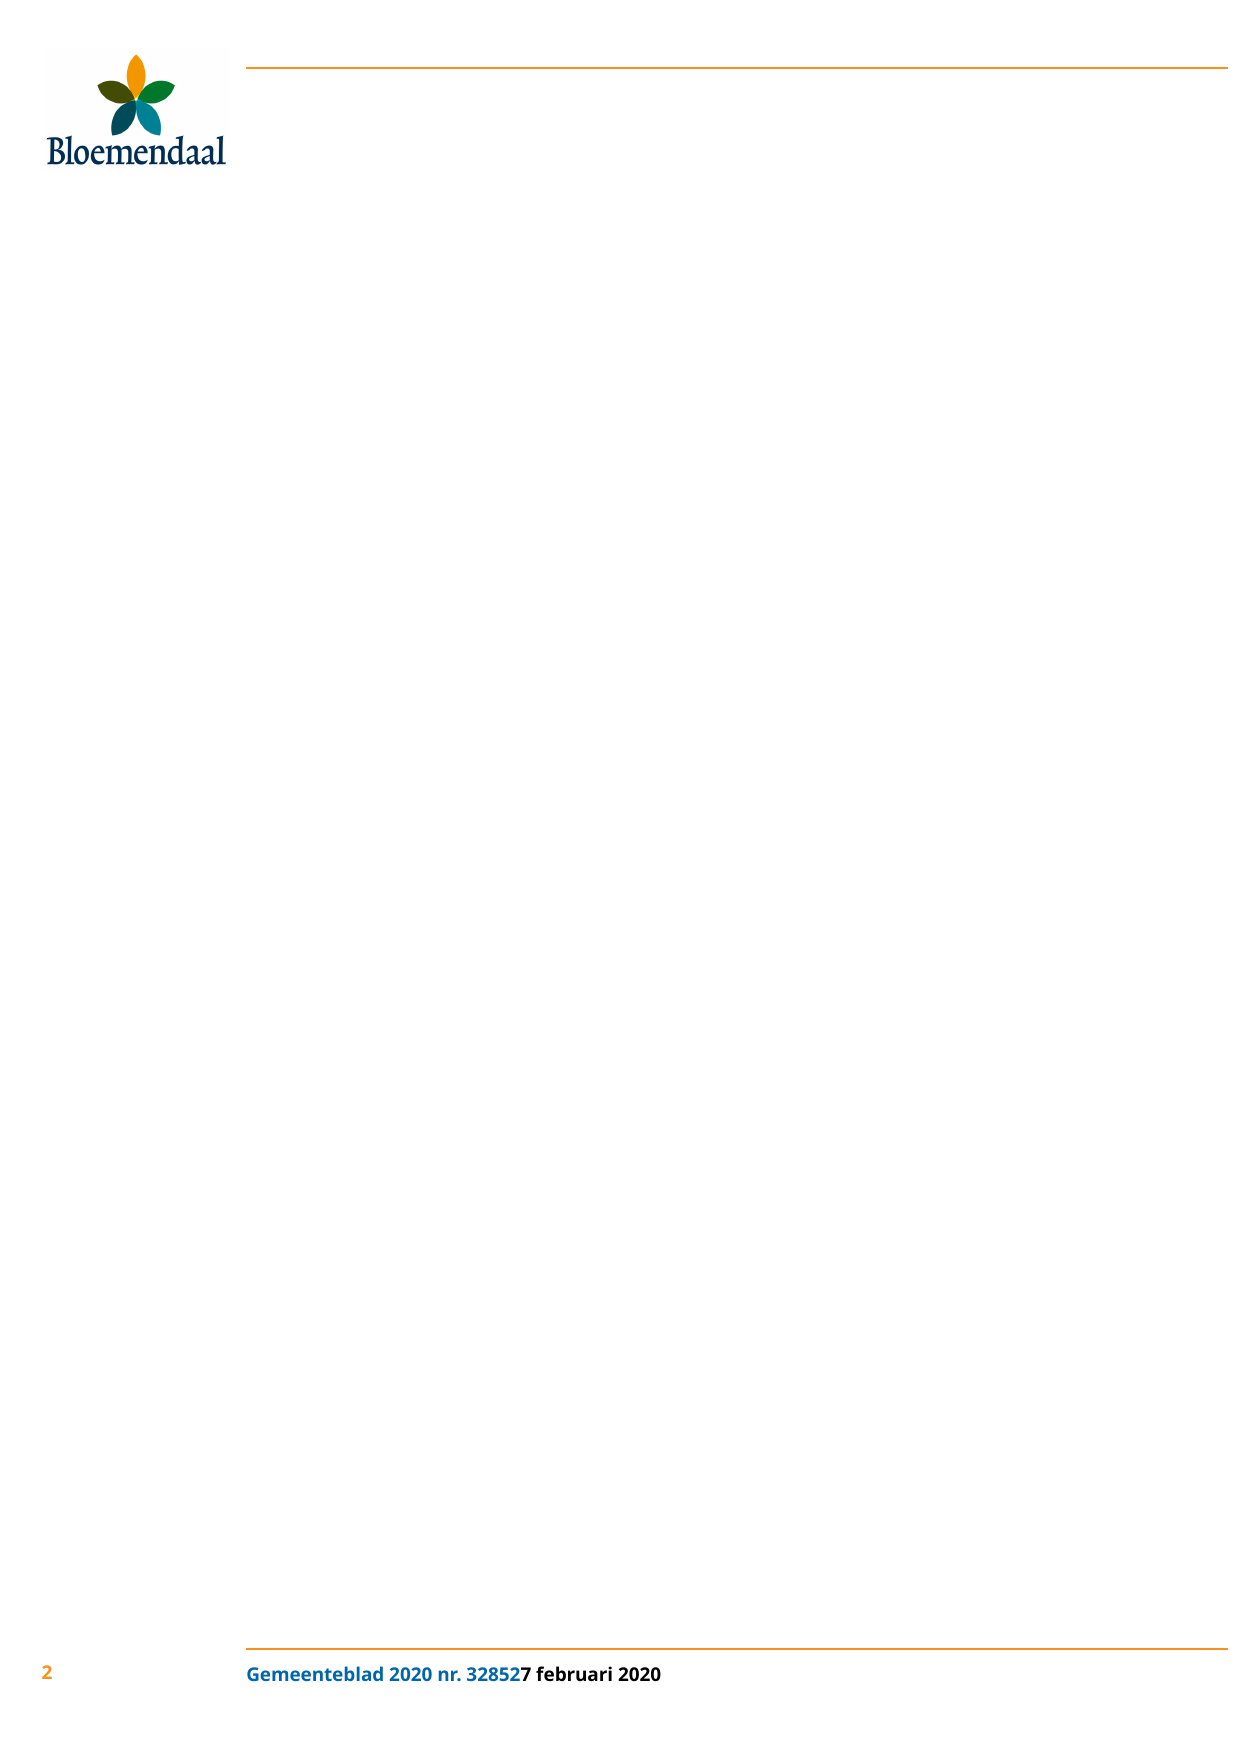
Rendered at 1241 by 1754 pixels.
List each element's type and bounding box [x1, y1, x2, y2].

picture [41, 47, 231, 172]
